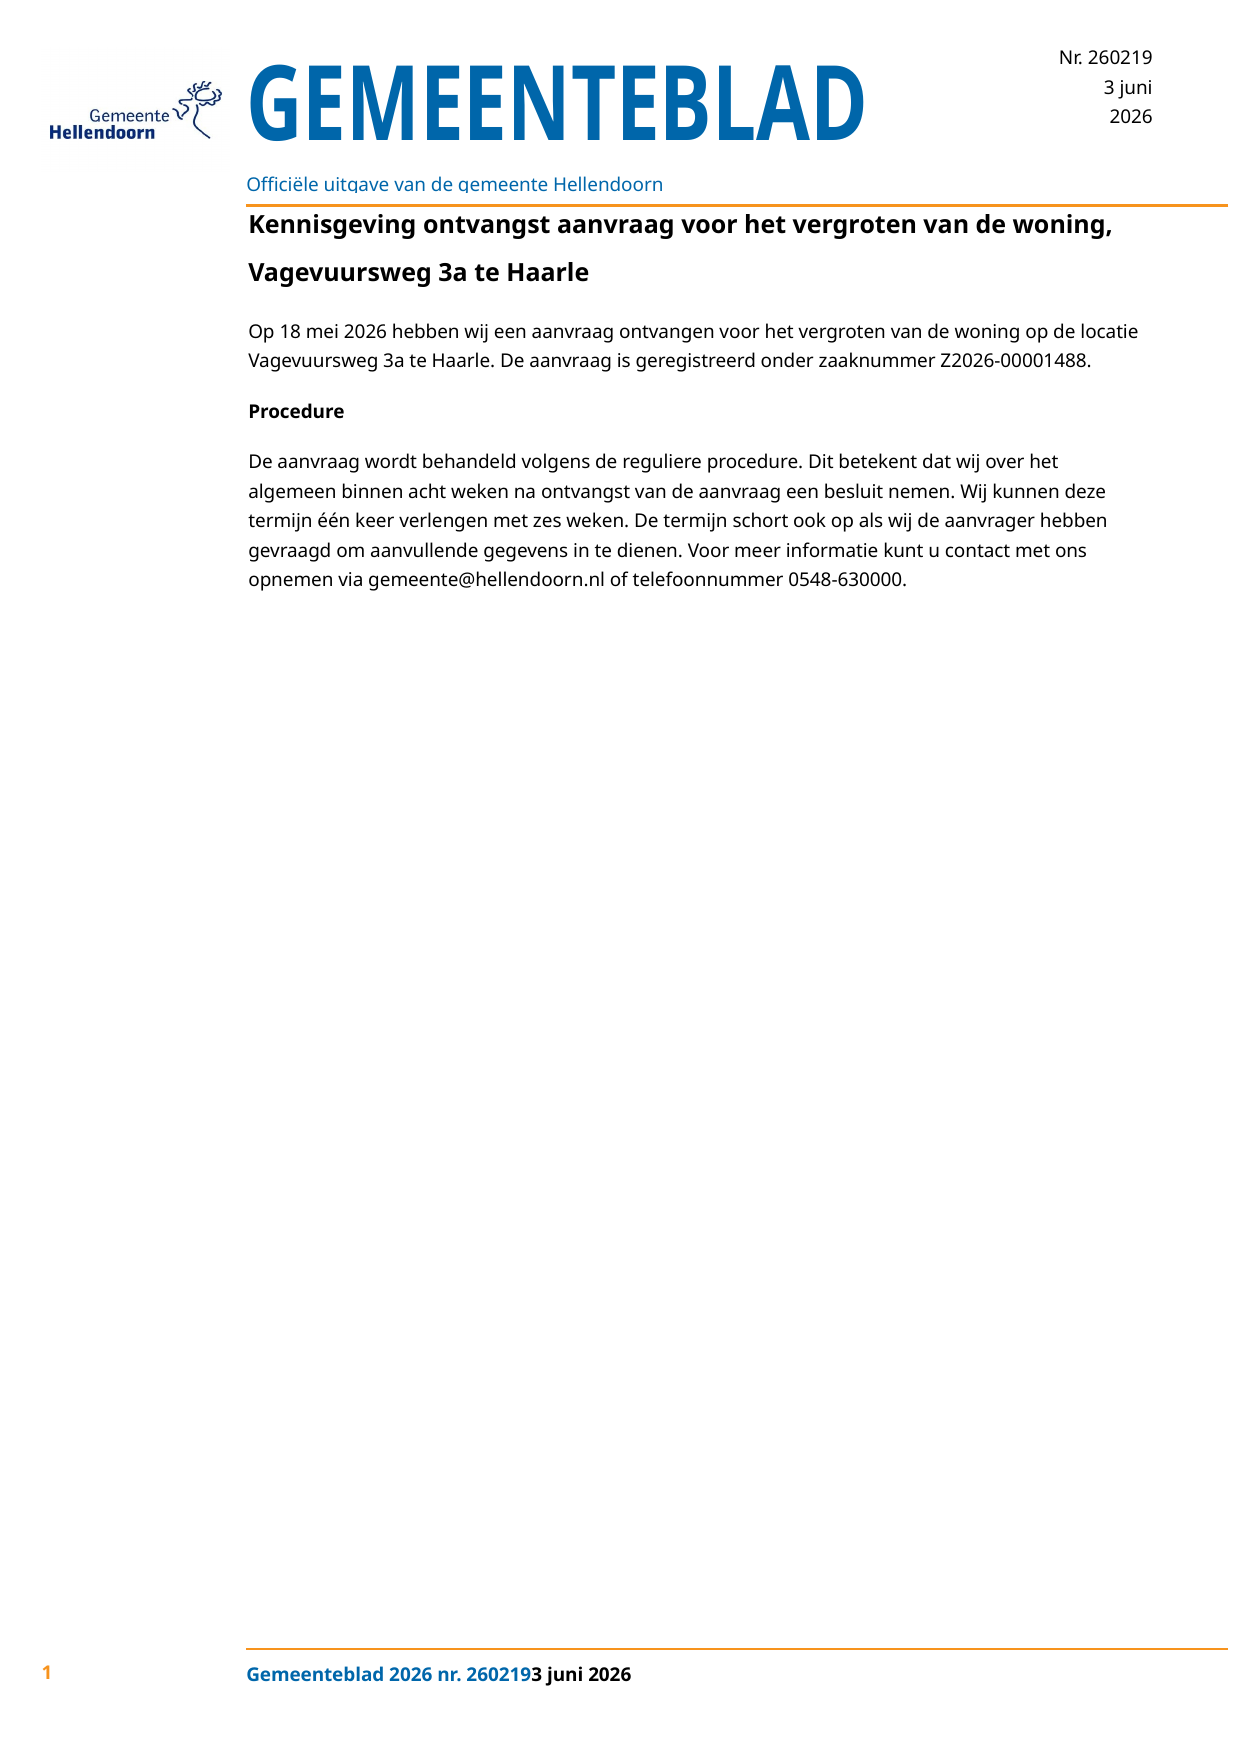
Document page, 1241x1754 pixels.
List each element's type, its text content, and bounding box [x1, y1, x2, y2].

picture [41, 47, 231, 172]
text Procedure [248, 398, 1152, 424]
text De aanvraag wordt behandeld volgens de reguliere procedure. Dit betekent dat wij over het algemeen binnen acht weken na ontvangst van de aanvraag een besluit nemen. Wij kunnen deze termijn één keer verlengen met zes weken. De termijn schort ook op als wij de aanvrager hebben gevraagd om aanvullende gegevens in te dienen. Voor meer informatie kunt u contact met ons opnemen via gemeente@hellendoorn.nl of telefoonnummer 0548-630000. [248, 448, 1152, 592]
text Op 18 mei 2026 hebben wij een aanvraag ontvangen voor het vergroten van de woning op de locatie Vagevuursweg 3a te Haarle. De aanvraag is geregistreerd onder zaaknummer Z2026-00001488. [248, 318, 1152, 373]
text Kennisgeving ontvangst aanvraag voor het vergroten van de woning, Vagevuursweg 3a te Haarle [248, 207, 1152, 288]
